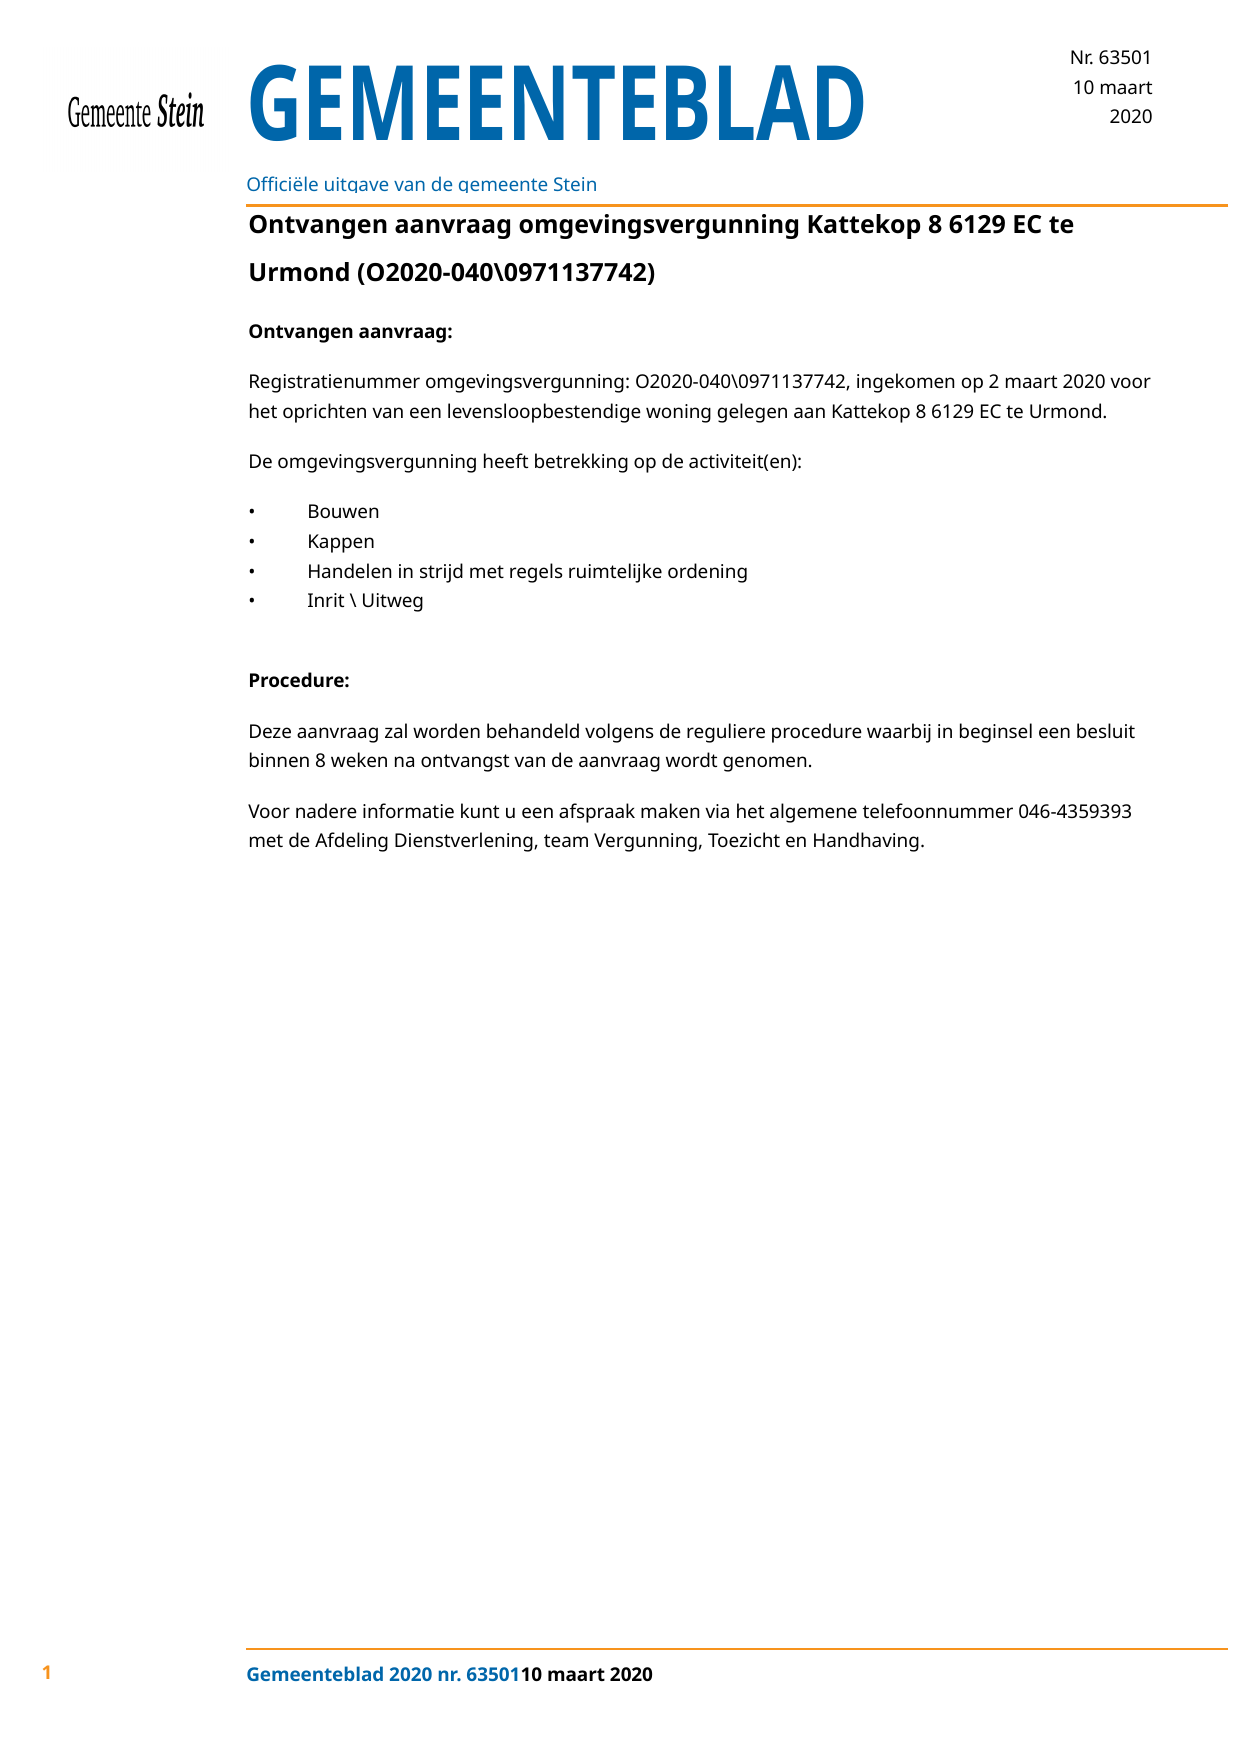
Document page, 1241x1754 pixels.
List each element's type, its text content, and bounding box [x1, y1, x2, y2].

list Inrit \ Uitweg [248, 587, 1152, 613]
list Kappen [248, 528, 1152, 554]
list Handelen in strijd met regels ruimtelijke ordening [248, 558, 1152, 584]
list Bouwen [248, 499, 1152, 524]
text De omgevingsvergunning heeft betrekking op de activiteit(en): [248, 448, 1152, 474]
picture [41, 47, 231, 172]
text Ontvangen aanvraag: [248, 318, 1152, 344]
text Procedure: [248, 667, 1152, 693]
text Deze aanvraag zal worden behandeld volgens de reguliere procedure waarbij in beginsel een besluit binnen 8 weken na ontvangst van de aanvraag wordt genomen. [248, 718, 1152, 773]
text Ontvangen aanvraag omgevingsvergunning Kattekop 8 6129 EC te Urmond (O2020-040\0971137742) [248, 207, 1152, 288]
text Registratienummer omgevingsvergunning: O2020-040\0971137742, ingekomen op 2 maart 2020 voor het oprichten van een levensloopbestendige woning gelegen aan Kattekop 8 6129 EC te Urmond. [248, 368, 1152, 424]
text Voor nadere informatie kunt u een afspraak maken via het algemene telefoonnummer 046-4359393 met de Afdeling Dienstverlening, team Vergunning, Toezicht en Handhaving. [248, 798, 1152, 853]
